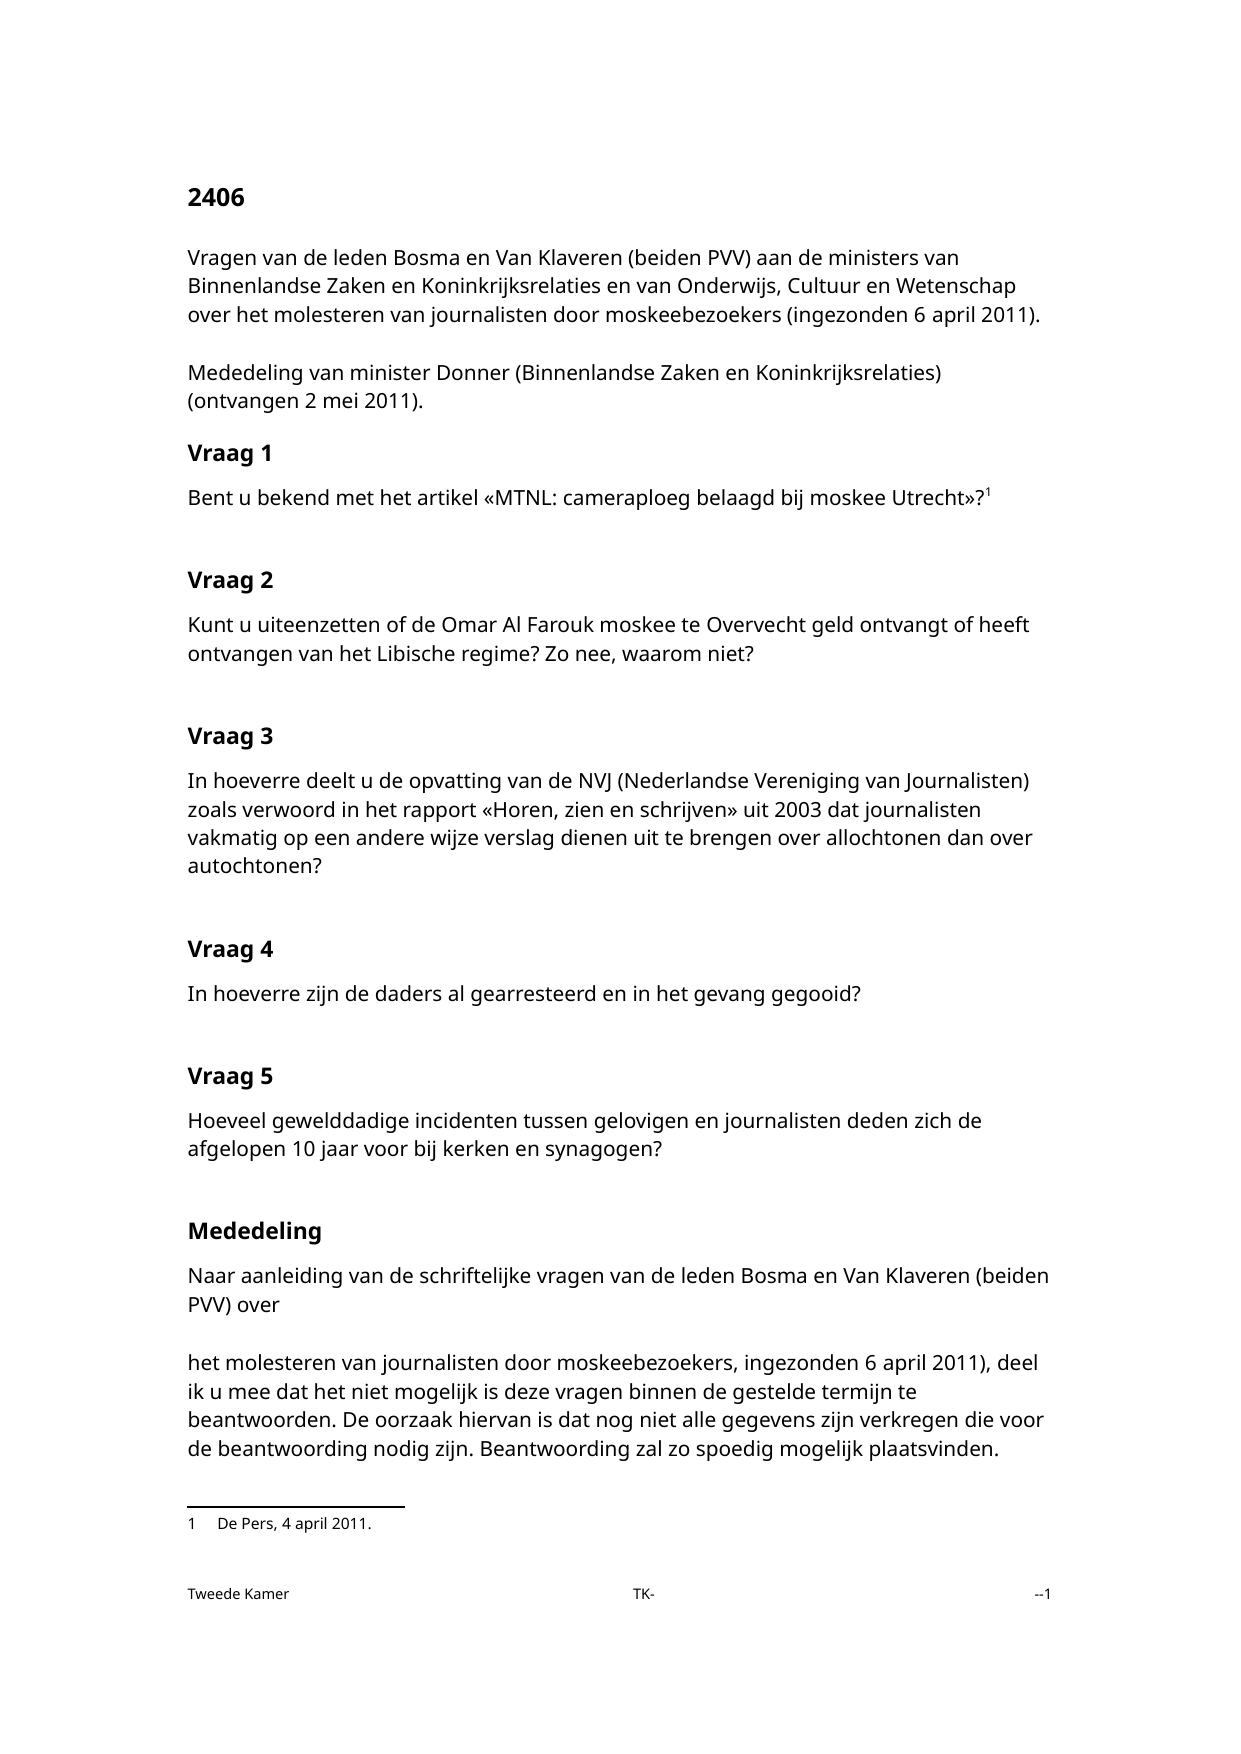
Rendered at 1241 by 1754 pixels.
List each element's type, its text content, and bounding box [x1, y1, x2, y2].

subtitle Mededeling [187, 1215, 1053, 1247]
subtitle Vraag 5 [187, 1060, 1053, 1091]
text 2406 [187, 179, 1053, 213]
text In hoeverre deelt u de opvatting van de NVJ (Nederlandse Vereniging van Journalisten) zoals verwoord in het rapport «Horen, zien en schrijven» uit 2003 dat journalisten vakmatig op een andere wijze verslag dienen uit te brengen over allochtonen dan over autochtonen? [187, 766, 1053, 880]
text Hoeveel gewelddadige incidenten tussen gelovigen en journalisten deden zich de afgelopen 10 jaar voor bij kerken en synagogen? [187, 1106, 1053, 1163]
text Vragen van de leden Bosma en Van Klaveren (beiden PVV) aan de ministers van Binnenlandse Zaken en Koninkrijksrelaties en van Onderwijs, Cultuur en Wetenschap over het molesteren van journalisten door moskeebezoekers (ingezonden 6 april 2011). [187, 243, 1053, 328]
text Kunt u uiteenzetten of de Omar Al Farouk moskee te Overvecht geld ontvangt of heeft ontvangen van het Libische regime? Zo nee, waarom niet? [187, 611, 1053, 667]
text Naar aanleiding van de schriftelijke vragen van de leden Bosma en Van Klaveren (beiden PVV) over [187, 1262, 1053, 1318]
subtitle Vraag 3 [187, 720, 1053, 751]
text De Pers, 4 april 2011. [187, 1506, 1053, 1534]
text het molesteren van journalisten door moskeebezoekers, ingezonden 6 april 2011), deel ik u mee dat het niet mogelijk is deze vragen binnen de gestelde termijn te beantwoorden. De oorzaak hiervan is dat nog niet alle gegevens zijn verkregen die voor de beantwoording nodig zijn. Beantwoording zal zo spoedig mogelijk plaatsvinden. [187, 1348, 1053, 1462]
text Bent u bekend met het artikel «MTNL: cameraploeg belaagd bij moskee Utrecht»? [187, 483, 1053, 512]
text Mededeling van minister Donner (Binnenlandse Zaken en Koninkrijksrelaties) (ontvangen 2 mei 2011). [187, 358, 1053, 415]
subtitle Vraag 1 [187, 437, 1053, 468]
text In hoeverre zijn de daders al gearresteerd en in het gevang gegooid? [187, 979, 1053, 1007]
subtitle Vraag 4 [187, 932, 1053, 964]
subtitle Vraag 2 [187, 564, 1053, 596]
